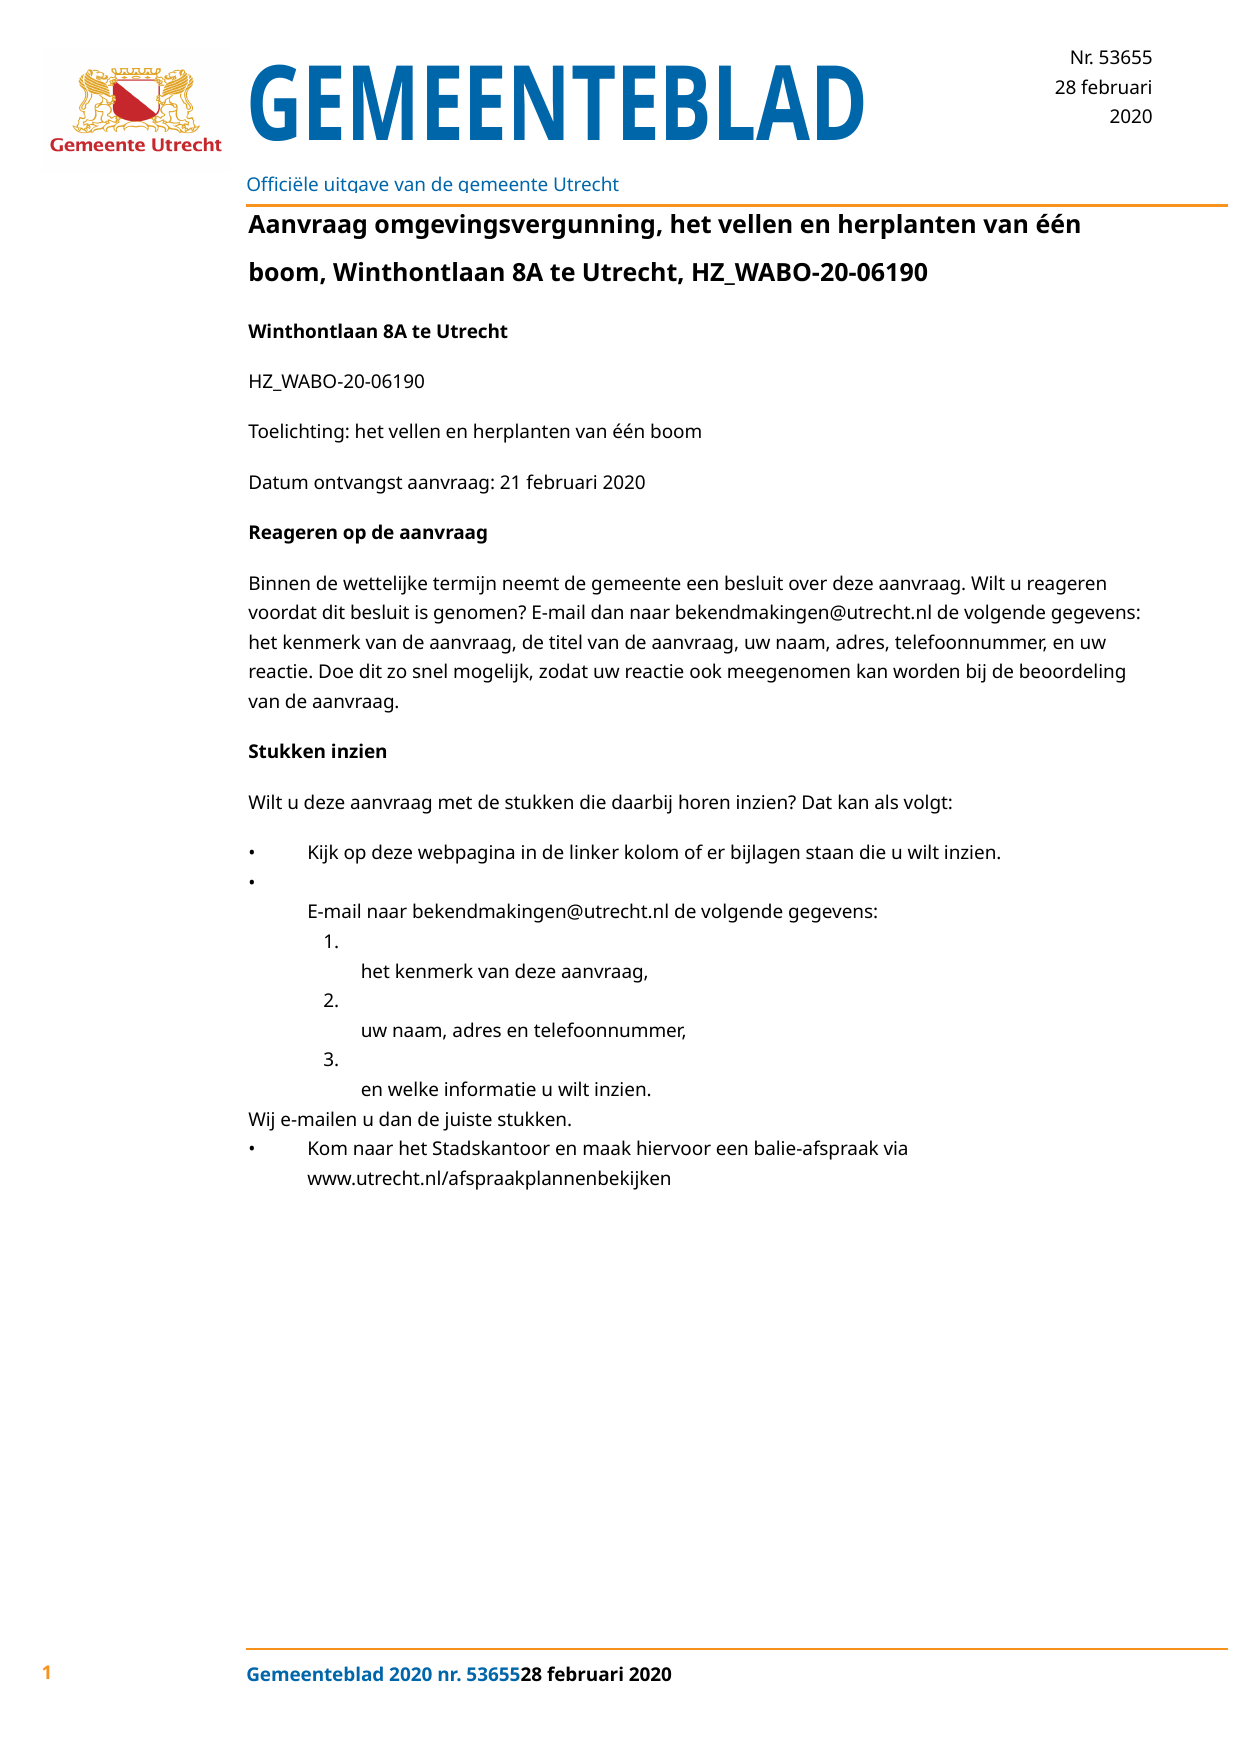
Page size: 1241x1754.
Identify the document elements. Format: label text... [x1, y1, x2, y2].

text Winthontlaan 8A te Utrecht [248, 318, 1152, 344]
text Binnen de wettelijke termijn neemt de gemeente een besluit over deze aanvraag. Wilt u reageren voordat dit besluit is genomen? E-mail dan naar bekendmakingen@utrecht.nl de volgende gegevens: het kenmerk van de aanvraag, de titel van de aanvraag, uw naam, adres, telefoonnummer, en uw reactie. Doe dit zo snel mogelijk, zodat uw reactie ook meegenomen kan worden bij de beoordeling van de aanvraag. [248, 570, 1152, 714]
list het kenmerk van deze aanvraag, [323, 958, 1152, 984]
text Datum ontvangst aanvraag: 21 februari 2020 [248, 469, 1152, 495]
list en welke informatie u wilt inzien. [323, 1076, 1152, 1102]
list Kijk op deze webpagina in de linker kolom of er bijlagen staan die u wilt inzien. [248, 839, 1152, 865]
text Aanvraag omgevingsvergunning, het vellen en herplanten van één boom, Winthontlaan 8A te Utrecht, HZ_WABO-20-06190 [248, 207, 1152, 288]
picture [41, 47, 231, 172]
list E-mail naar bekendmakingen@utrecht.nl de volgende gegevens: [248, 899, 1152, 924]
list Kom naar het Stadskantoor en maak hiervoor een balie-afspraak via www.utrecht.nl/afspraakplannenbekijken [248, 1135, 1152, 1191]
list uw naam, adres en telefoonnummer, [323, 1017, 1152, 1043]
text HZ_WABO-20-06190 [248, 368, 1152, 394]
text Stukken inzien [248, 739, 1152, 764]
text Wilt u deze aanvraag met de stukken die daarbij horen inzien? Dat kan als volgt: [248, 789, 1152, 815]
text Wij e-mailen u dan de juiste stukken. [248, 1106, 1152, 1132]
text Reageren op de aanvraag [248, 519, 1152, 545]
text Toelichting: het vellen en herplanten van één boom [248, 419, 1152, 444]
